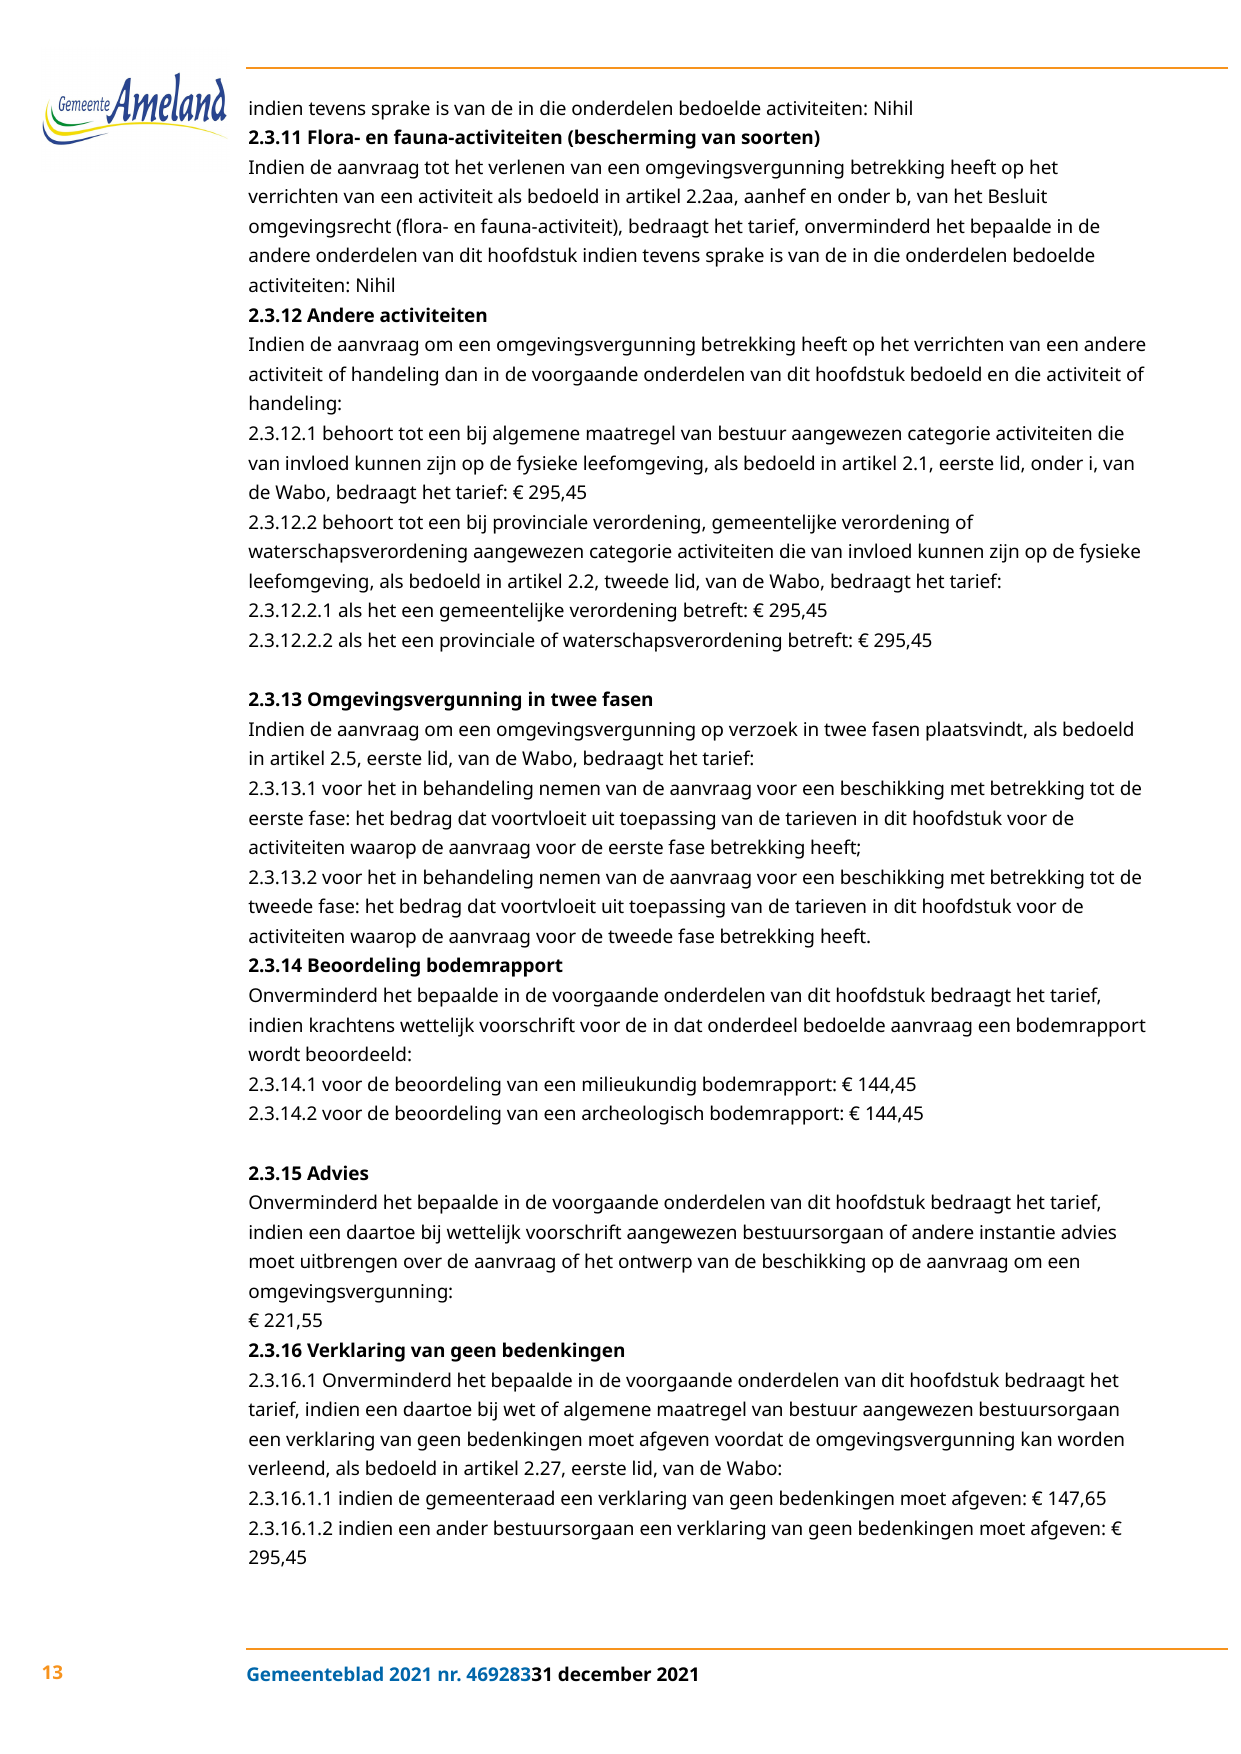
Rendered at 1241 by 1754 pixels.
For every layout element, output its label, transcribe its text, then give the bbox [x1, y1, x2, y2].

text Indien de aanvraag om een omgevingsvergunning betrekking heeft op het verrichten van een andere activiteit of handeling dan in de voorgaande onderdelen van dit hoofdstuk bedoeld en die activiteit of handeling: [248, 331, 1152, 416]
text 2.3.14.2 voor de beoordeling van een archeologisch bodemrapport: € 144,45 [248, 1101, 1152, 1126]
text 2.3.13.2 voor het in behandeling nemen van de aanvraag voor een beschikking met betrekking tot de tweede fase: het bedrag dat voortvloeit uit toepassing van de tarieven in dit hoofdstuk voor de activiteiten waarop de aanvraag voor de tweede fase betrekking heeft. [248, 864, 1152, 949]
text 2.3.12.2.1 als het een gemeentelijke verordening betreft: € 295,45 [248, 598, 1152, 623]
text Indien de aanvraag tot het verlenen van een omgevingsvergunning betrekking heeft op het verrichten van een activiteit als bedoeld in artikel 2.2aa, aanhef en onder b, van het Besluit omgevingsrecht (flora- en fauna-activiteit), bedraagt het tarief, onverminderd het bepaalde in de andere onderdelen van dit hoofdstuk indien tevens sprake is van de in die onderdelen bedoelde activiteiten: Nihil [248, 154, 1152, 298]
text Onverminderd het bepaalde in de voorgaande onderdelen van dit hoofdstuk bedraagt het tarief, indien een daartoe bij wettelijk voorschrift aangewezen bestuursorgaan of andere instantie advies moet uitbrengen over de aanvraag of het ontwerp van de beschikking op de aanvraag om een omgevingsvergunning: [248, 1189, 1152, 1304]
text 2.3.15 Advies [248, 1160, 1152, 1186]
text 2.3.12.2.2 als het een provinciale of waterschapsverordening betreft: € 295,45 [248, 627, 1152, 653]
text 2.3.12 Andere activiteiten [248, 302, 1152, 328]
text 2.3.13 Omgevingsvergunning in twee fasen [248, 686, 1152, 712]
text 2.3.16.1.2 indien een ander bestuursorgaan een verklaring van geen bedenkingen moet afgeven: € 295,45 [248, 1515, 1152, 1570]
text Indien de aanvraag om een omgevingsvergunning op verzoek in twee fasen plaatsvindt, als bedoeld in artikel 2.5, eerste lid, van de Wabo, bedraagt het tarief: [248, 716, 1152, 771]
text 2.3.11 Flora- en fauna-activiteiten (bescherming van soorten) [248, 124, 1152, 150]
text 2.3.12.1 behoort tot een bij algemene maatregel van bestuur aangewezen categorie activiteiten die van invloed kunnen zijn op de fysieke leefomgeving, als bedoeld in artikel 2.1, eerste lid, onder i, van de Wabo, bedraagt het tarief: € 295,45 [248, 420, 1152, 505]
text 2.3.12.2 behoort tot een bij provinciale verordening, gemeentelijke verordening of waterschapsverordening aangewezen categorie activiteiten die van invloed kunnen zijn op de fysieke leefomgeving, als bedoeld in artikel 2.2, tweede lid, van de Wabo, bedraagt het tarief: [248, 509, 1152, 594]
text 2.3.14 Beoordeling bodemrapport [248, 953, 1152, 978]
text 2.3.16.1 Onverminderd het bepaalde in de voorgaande onderdelen van dit hoofdstuk bedraagt het tarief, indien een daartoe bij wet of algemene maatregel van bestuur aangewezen bestuursorgaan een verklaring van geen bedenkingen moet afgeven voordat de omgevingsvergunning kan worden verleend, als bedoeld in artikel 2.27, eerste lid, van de Wabo: [248, 1367, 1152, 1481]
text € 221,55 [248, 1308, 1152, 1333]
text 2.3.16.1.1 indien de gemeenteraad een verklaring van geen bedenkingen moet afgeven: € 147,65 [248, 1485, 1152, 1511]
text 2.3.13.1 voor het in behandeling nemen van de aanvraag voor een beschikking met betrekking tot de eerste fase: het bedrag dat voortvloeit uit toepassing van de tarieven in dit hoofdstuk voor de activiteiten waarop de aanvraag voor de eerste fase betrekking heeft; [248, 775, 1152, 860]
text indien tevens sprake is van de in die onderdelen bedoelde activiteiten: Nihil [248, 95, 1152, 121]
text 2.3.14.1 voor de beoordeling van een milieukundig bodemrapport: € 144,45 [248, 1071, 1152, 1097]
picture [41, 47, 231, 172]
text Onverminderd het bepaalde in de voorgaande onderdelen van dit hoofdstuk bedraagt het tarief, indien krachtens wettelijk voorschrift voor de in dat onderdeel bedoelde aanvraag een bodemrapport wordt beoordeeld: [248, 982, 1152, 1067]
text 2.3.16 Verklaring van geen bedenkingen [248, 1337, 1152, 1363]
